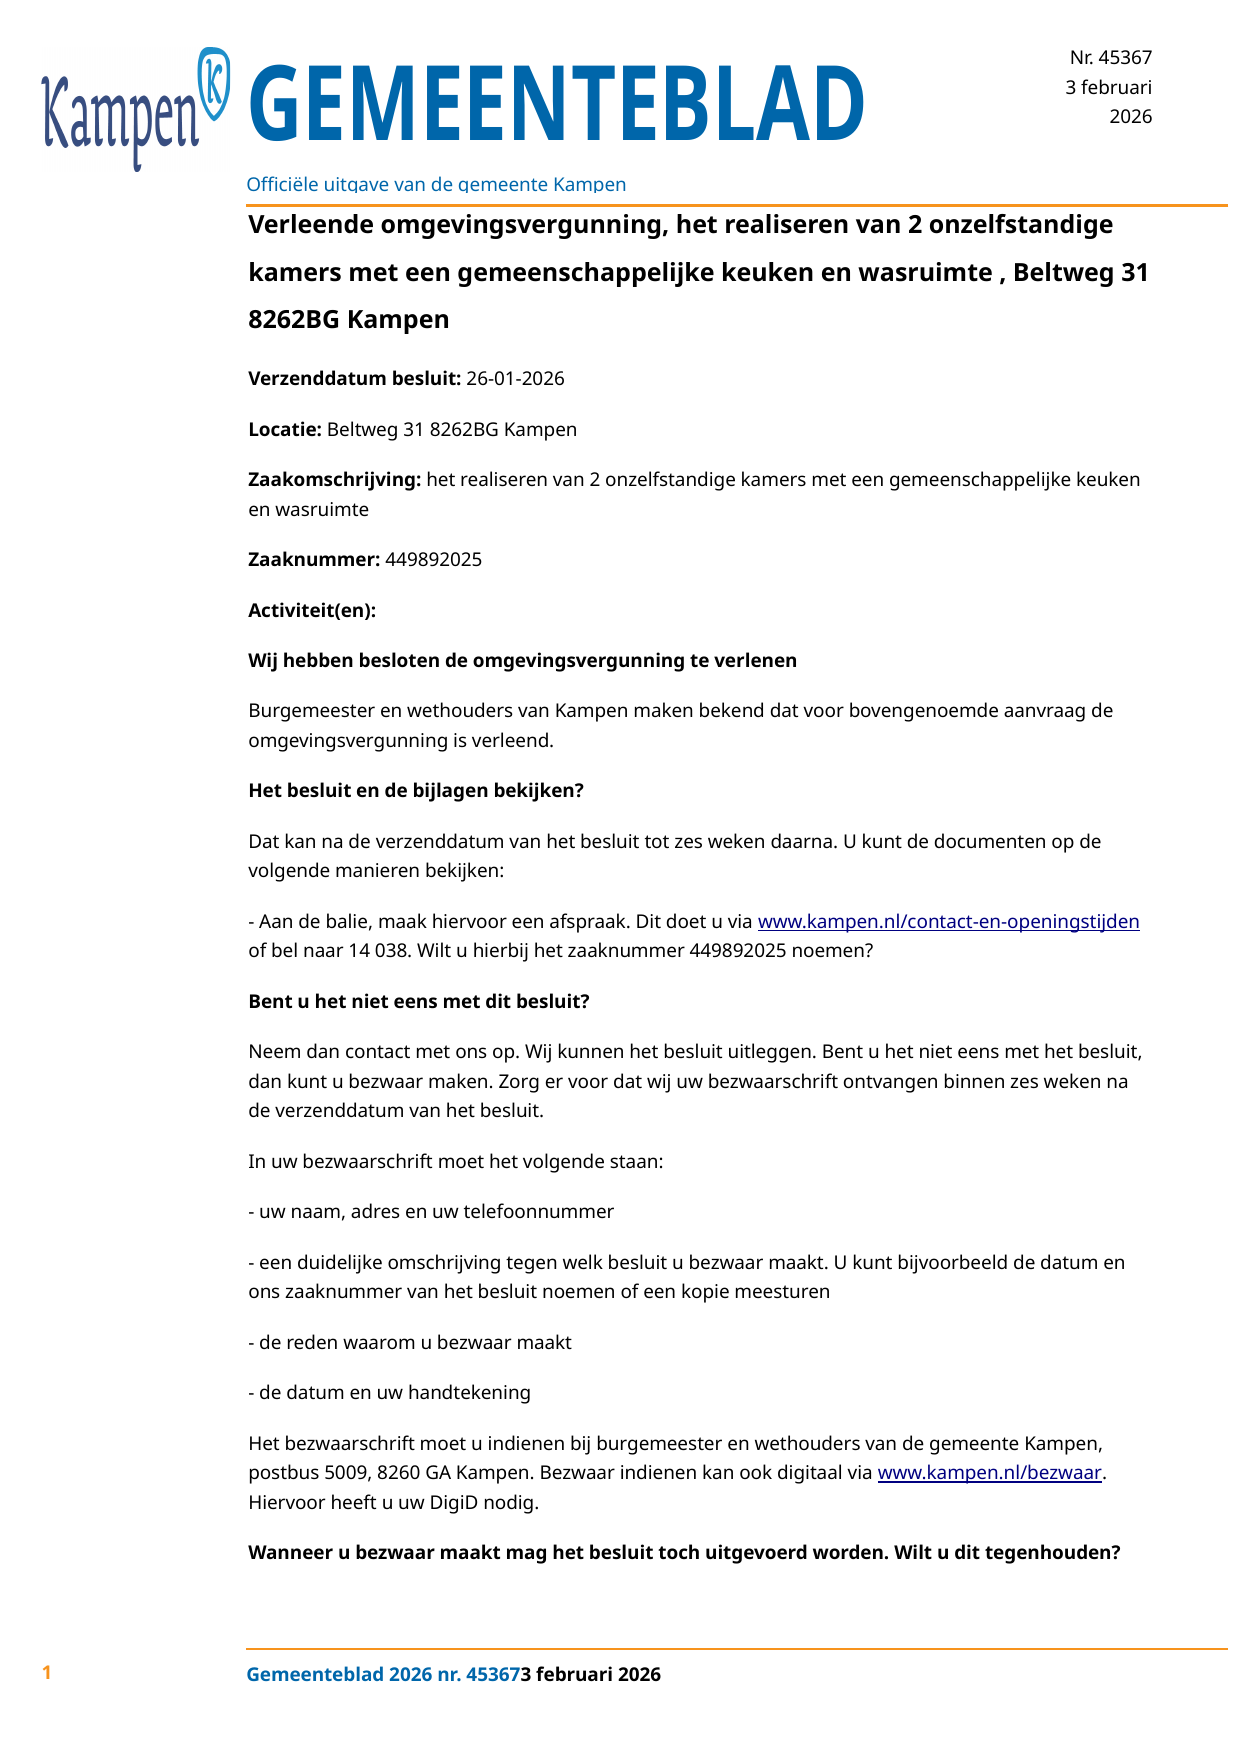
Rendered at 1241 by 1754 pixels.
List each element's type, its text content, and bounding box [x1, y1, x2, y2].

text Het besluit en de bijlagen bekijken? [248, 778, 1152, 803]
text Wij hebben besloten de omgevingsvergunning te verlenen [248, 647, 1152, 673]
text Wanneer u bezwaar maakt mag het besluit toch uitgevoerd worden. Wilt u dit tegenhouden? [248, 1539, 1152, 1565]
text Dat kan na de verzenddatum van het besluit tot zes weken daarna. U kunt de documenten op de volgende manieren bekijken: [248, 828, 1152, 883]
text Verleende omgevingsvergunning, het realiseren van 2 onzelfstandige kamers met een gemeenschappelijke keuken en wasruimte , Beltweg 31 8262BG Kampen [248, 207, 1152, 336]
text Locatie: Beltweg 31 8262BG Kampen [248, 416, 1152, 442]
text Bent u het niet eens met dit besluit? [248, 988, 1152, 1014]
text - de reden waarom u bezwaar maakt [248, 1329, 1152, 1354]
text In uw bezwaarschrift moet het volgende staan: [248, 1148, 1152, 1174]
text Verzenddatum besluit: 26-01-2026 [248, 366, 1152, 391]
text Burgemeester en wethouders van Kampen maken bekend dat voor bovengenoemde aanvraag de omgevingsvergunning is verleend. [248, 698, 1152, 753]
text - de datum en uw handtekening [248, 1379, 1152, 1405]
text Het bezwaarschrift moet u indienen bij burgemeester en wethouders van de gemeente Kampen, postbus 5009, 8260 GA Kampen. Bezwaar indienen kan ook digitaal via www.kampen.nl/bezwaar. Hiervoor heeft u uw DigiD nodig. [248, 1430, 1152, 1514]
picture [41, 47, 231, 172]
text Activiteit(en): [248, 597, 1152, 622]
text Zaaknummer: 449892025 [248, 546, 1152, 572]
text - Aan de balie, maak hiervoor een afspraak. Dit doet u via www.kampen.nl/contact-en-openingstijden of bel naar 14 038. Wilt u hierbij het zaaknummer 449892025 noemen? [248, 908, 1152, 963]
text - een duidelijke omschrijving tegen welk besluit u bezwaar maakt. U kunt bijvoorbeeld de datum en ons zaaknummer van het besluit noemen of een kopie meesturen [248, 1249, 1152, 1304]
text - uw naam, adres en uw telefoonnummer [248, 1198, 1152, 1224]
text Neem dan contact met ons op. Wij kunnen het besluit uitleggen. Bent u het niet eens met het besluit, dan kunt u bezwaar maken. Zorg er voor dat wij uw bezwaarschrift ontvangen binnen zes weken na de verzenddatum van het besluit. [248, 1038, 1152, 1123]
text Zaakomschrijving: het realiseren van 2 onzelfstandige kamers met een gemeenschappelijke keuken en wasruimte [248, 466, 1152, 522]
